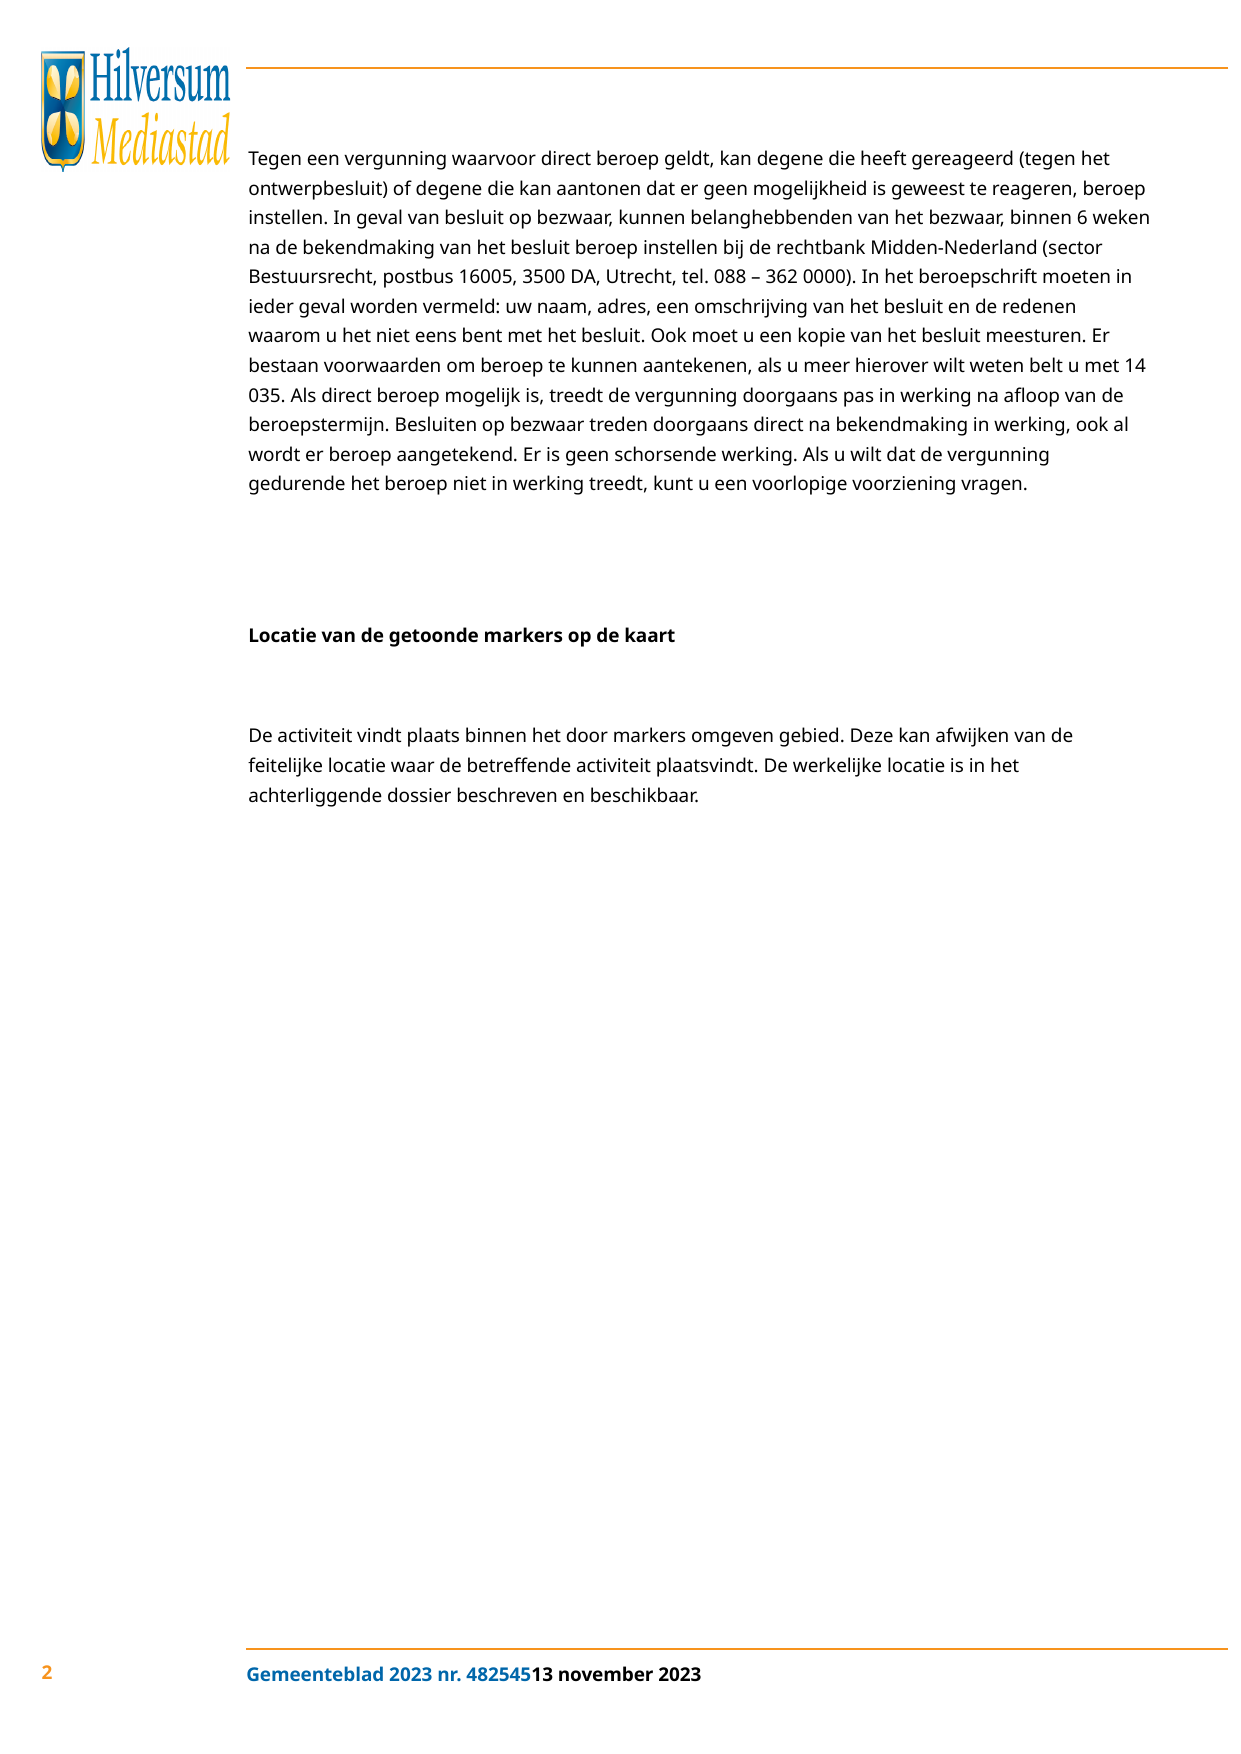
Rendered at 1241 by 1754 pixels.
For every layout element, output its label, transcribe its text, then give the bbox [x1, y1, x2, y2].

text Locatie van de getoonde markers op de kaart [248, 622, 1152, 648]
picture [41, 47, 231, 172]
text Tegen een vergunning waarvoor direct beroep geldt, kan degene die heeft gereageerd (tegen het ontwerpbesluit) of degene die kan aantonen dat er geen mogelijkheid is geweest te reageren, beroep instellen. In geval van besluit op bezwaar, kunnen belanghebbenden van het bezwaar, binnen 6 weken na de bekendmaking van het besluit beroep instellen bij de rechtbank Midden-Nederland (sector Bestuursrecht, postbus 16005, 3500 DA, Utrecht, tel. 088 – 362 0000). In het beroepschrift moeten in ieder geval worden vermeld: uw naam, adres, een omschrijving van het besluit en de redenen waarom u het niet eens bent met het besluit. Ook moet u een kopie van het besluit meesturen. Er bestaan voorwaarden om beroep te kunnen aantekenen, als u meer hierover wilt weten belt u met 14 035. Als direct beroep mogelijk is, treedt de vergunning doorgaans pas in werking na afloop van de beroepstermijn. Besluiten op bezwaar treden doorgaans direct na bekendmaking in werking, ook al wordt er beroep aangetekend. Er is geen schorsende werking. Als u wilt dat de vergunning gedurende het beroep niet in werking treedt, kunt u een voorlopige voorziening vragen. [248, 145, 1152, 496]
text De activiteit vindt plaats binnen het door markers omgeven gebied. Deze kan afwijken van de feitelijke locatie waar de betreffende activiteit plaatsvindt. De werkelijke locatie is in het achterliggende dossier beschreven en beschikbaar. [248, 723, 1152, 808]
